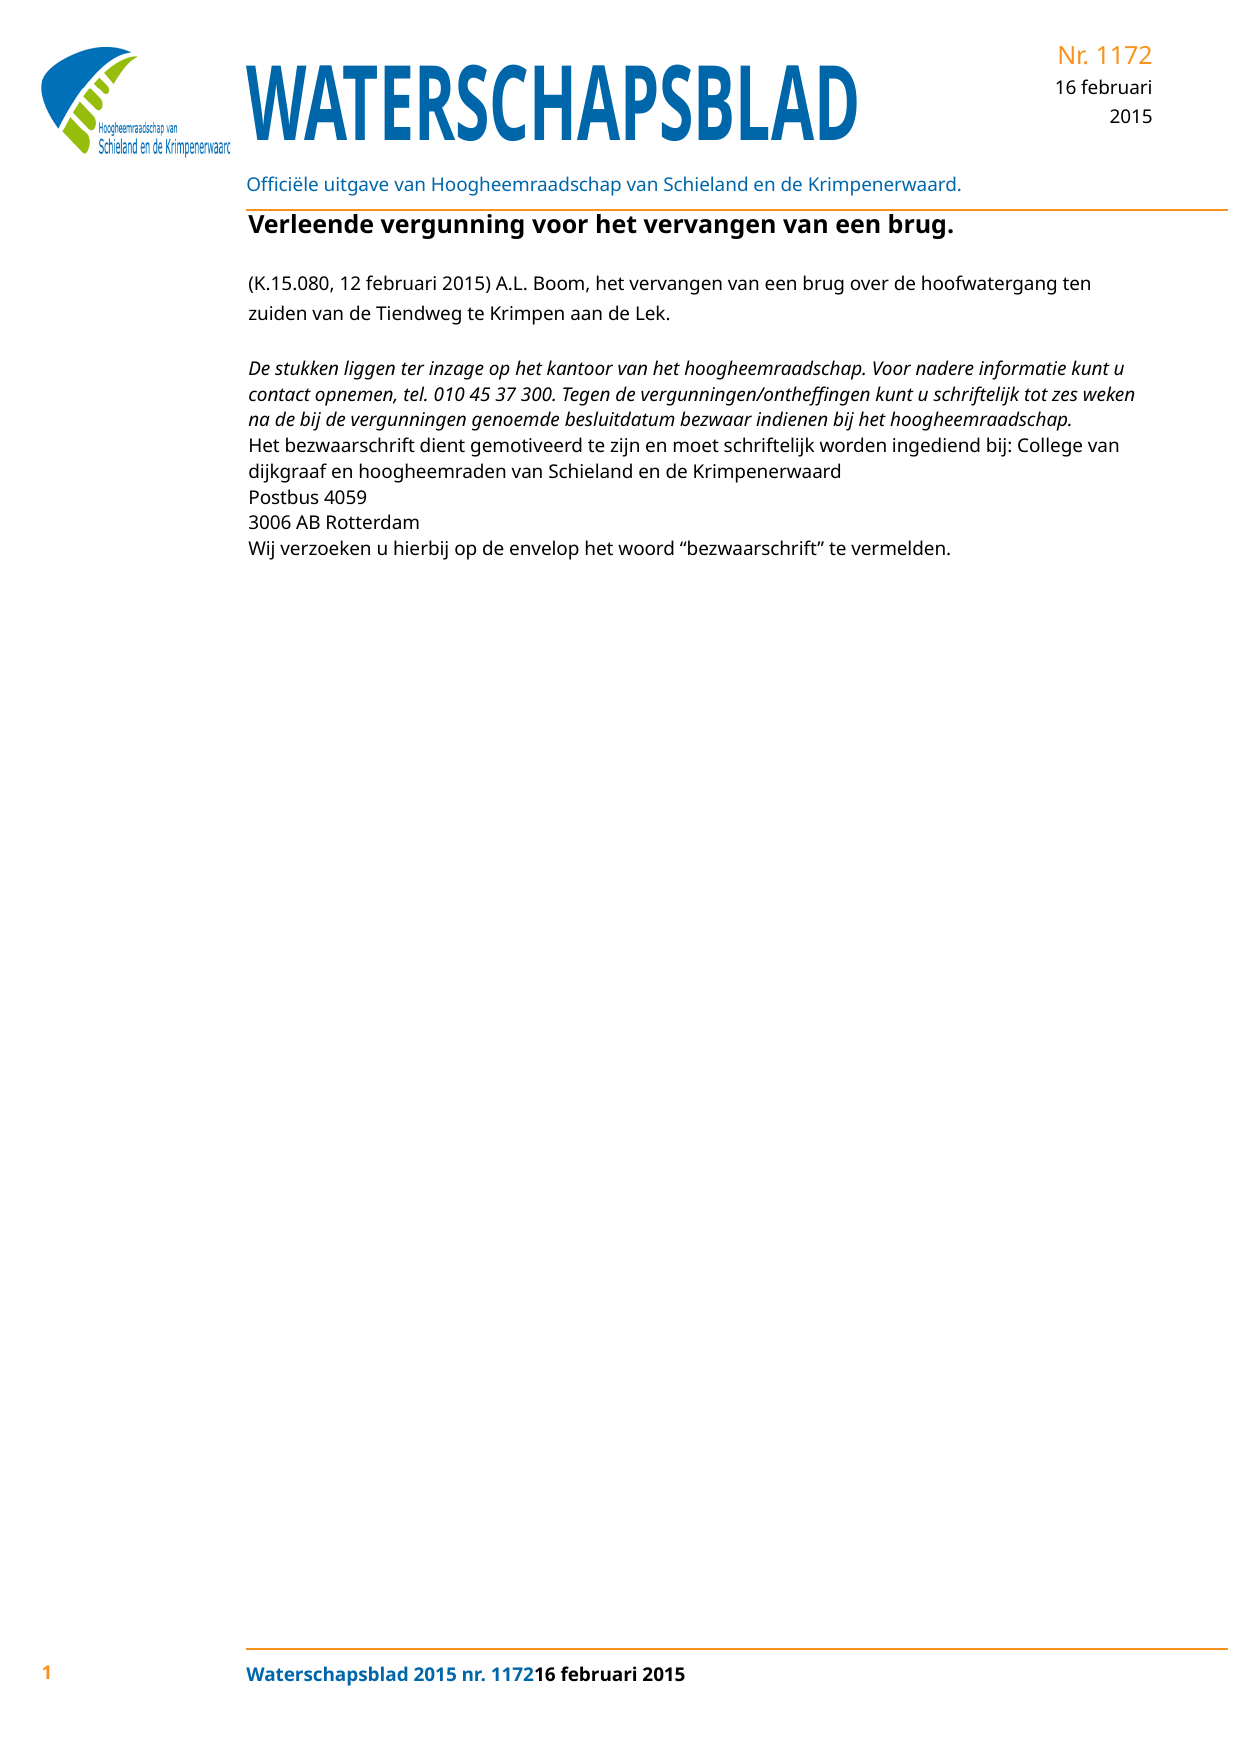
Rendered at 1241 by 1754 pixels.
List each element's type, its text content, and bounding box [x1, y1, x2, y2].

text (K.15.080, 12 februari 2015) A.L. Boom, het vervangen van een brug over de hoofwatergang ten zuiden van de Tiendweg te Krimpen aan de Lek. [248, 270, 1152, 326]
text De stukken liggen ter inzage op het kantoor van het hoogheemraadschap. Voor nadere informatie kunt u contact opnemen, tel. 010 45 37 300. Tegen de vergunningen/ontheffingen kunt u schriftelijk tot zes weken na de bij de vergunningen genoemde besluitdatum bezwaar indienen bij het hoogheemraadschap. [248, 355, 1152, 432]
text 3006 AB Rotterdam [248, 509, 1152, 535]
text Verleende vergunning voor het vervangen van een brug. [248, 211, 1152, 241]
text Wij verzoeken u hierbij op de envelop het woord “bezwaarschrift” te vermelden. [248, 535, 1152, 561]
picture [41, 47, 231, 172]
text Postbus 4059 [248, 484, 1152, 509]
text Het bezwaarschrift dient gemotiveerd te zijn en moet schriftelijk worden ingediend bij: College van dijkgraaf en hoogheemraden van Schieland en de Krimpenerwaard [248, 432, 1152, 484]
